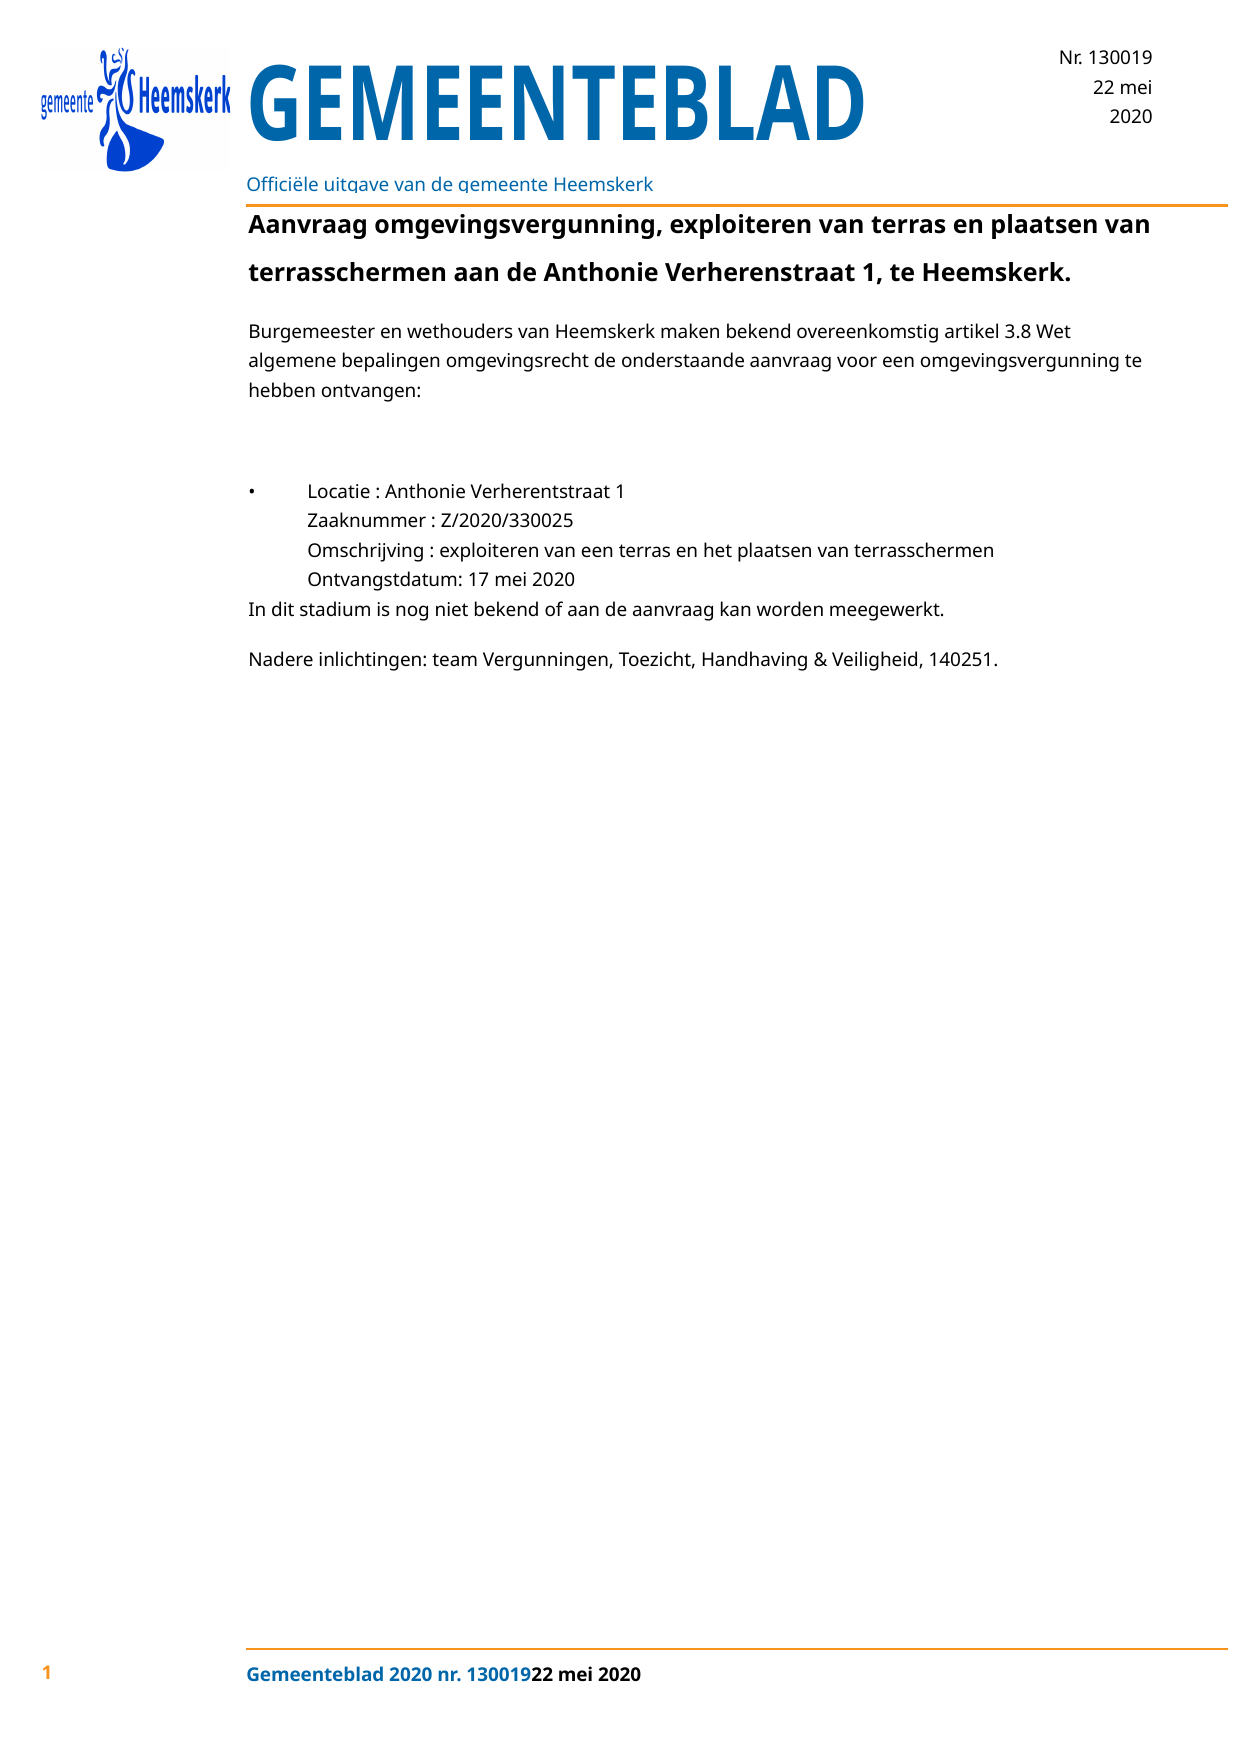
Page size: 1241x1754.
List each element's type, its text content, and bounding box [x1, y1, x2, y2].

text Burgemeester en wethouders van Heemskerk maken bekend overeenkomstig artikel 3.8 Wet algemene bepalingen omgevingsrecht de onderstaande aanvraag voor een omgevingsvergunning te hebben ontvangen: [248, 318, 1152, 403]
text Aanvraag omgevingsvergunning, exploiteren van terras en plaatsen van terrasschermen aan de Anthonie Verherenstraat 1, te Heemskerk. [248, 207, 1152, 288]
list Zaaknummer : Z/2020/330025 [248, 507, 1152, 533]
list Locatie : Anthonie Verherentstraat 1 [248, 478, 1152, 504]
list Omschrijving : exploiteren van een terras en het plaatsen van terrasschermen [248, 537, 1152, 563]
picture [41, 47, 231, 172]
text Nadere inlichtingen: team Vergunningen, Toezicht, Handhaving & Veiligheid, 140251. [248, 647, 1152, 672]
list Ontvangstdatum: 17 mei 2020 [248, 567, 1152, 592]
text In dit stadium is nog niet bekend of aan de aanvraag kan worden meegewerkt. [248, 596, 1152, 622]
